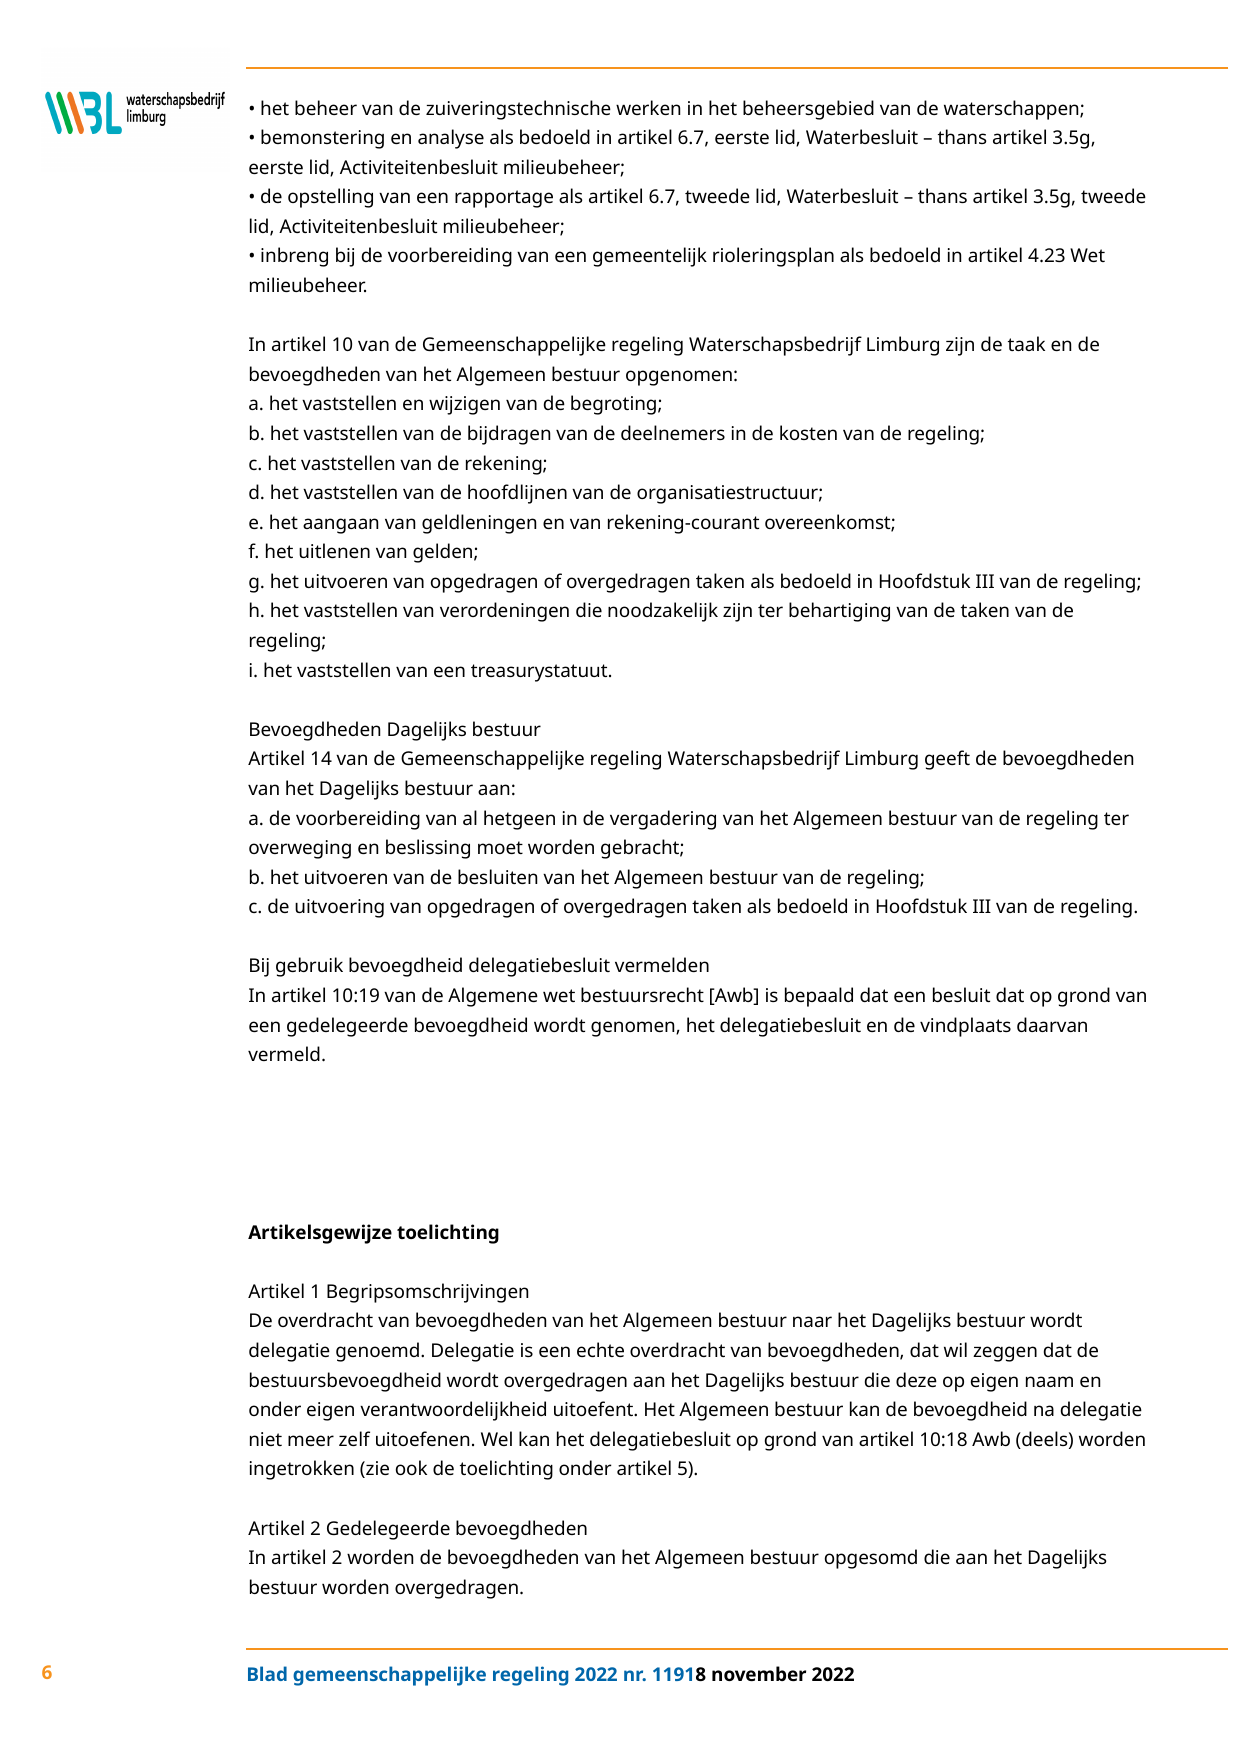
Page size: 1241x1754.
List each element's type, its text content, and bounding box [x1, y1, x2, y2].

text In artikel 10:19 van de Algemene wet bestuursrecht [Awb] is bepaald dat een besluit dat op grond van een gedelegeerde bevoegdheid wordt genomen, het delegatiebesluit en de vindplaats daarvan vermeld. [248, 982, 1152, 1067]
text Bij gebruik bevoegdheid delegatiebesluit vermelden [248, 953, 1152, 978]
text • het beheer van de zuiveringstechnische werken in het beheersgebied van de waterschappen; [248, 95, 1152, 121]
text e. het aangaan van geldleningen en van rekening-courant overeenkomst; [248, 509, 1152, 535]
text b. het vaststellen van de bijdragen van de deelnemers in de kosten van de regeling; [248, 420, 1152, 446]
text • inbreng bij de voorbereiding van een gemeentelijk rioleringsplan als bedoeld in artikel 4.23 Wet milieubeheer. [248, 243, 1152, 298]
text Artikelsgewijze toelichting [248, 1219, 1152, 1245]
text De overdracht van bevoegdheden van het Algemeen bestuur naar het Dagelijks bestuur wordt delegatie genoemd. Delegatie is een echte overdracht van bevoegdheden, dat wil zeggen dat de bestuursbevoegdheid wordt overgedragen aan het Dagelijks bestuur die deze op eigen naam en onder eigen verantwoordelijkheid uitoefent. Het Algemeen bestuur kan de bevoegdheid na delegatie niet meer zelf uitoefenen. Wel kan het delegatiebesluit op grond van artikel 10:18 Awb (deels) worden ingetrokken (zie ook de toelichting onder artikel 5). [248, 1308, 1152, 1481]
text Artikel 2 Gedelegeerde bevoegdheden [248, 1515, 1152, 1541]
text Artikel 1 Begripsomschrijvingen [248, 1278, 1152, 1304]
text b. het uitvoeren van de besluiten van het Algemeen bestuur van de regeling; [248, 864, 1152, 890]
text In artikel 10 van de Gemeenschappelijke regeling Waterschapsbedrijf Limburg zijn de taak en de bevoegdheden van het Algemeen bestuur opgenomen: [248, 331, 1152, 387]
text • de opstelling van een rapportage als artikel 6.7, tweede lid, Waterbesluit – thans artikel 3.5g, tweede lid, Activiteitenbesluit milieubeheer; [248, 183, 1152, 239]
text g. het uitvoeren van opgedragen of overgedragen taken als bedoeld in Hoofdstuk III van de regeling; [248, 568, 1152, 594]
text Bevoegdheden Dagelijks bestuur [248, 716, 1152, 742]
text c. het vaststellen van de rekening; [248, 450, 1152, 476]
text f. het uitlenen van gelden; [248, 538, 1152, 564]
text Artikel 14 van de Gemeenschappelijke regeling Waterschapsbedrijf Limburg geeft de bevoegdheden van het Dagelijks bestuur aan: [248, 746, 1152, 801]
text d. het vaststellen van de hoofdlijnen van de organisatiestructuur; [248, 479, 1152, 505]
picture [41, 47, 231, 172]
text a. de voorbereiding van al hetgeen in de vergadering van het Algemeen bestuur van de regeling ter overweging en beslissing moet worden gebracht; [248, 805, 1152, 860]
text i. het vaststellen van een treasurystatuut. [248, 657, 1152, 683]
text c. de uitvoering van opgedragen of overgedragen taken als bedoeld in Hoofdstuk III van de regeling. [248, 893, 1152, 919]
text a. het vaststellen en wijzigen van de begroting; [248, 391, 1152, 416]
text h. het vaststellen van verordeningen die noodzakelijk zijn ter behartiging van de taken van de regeling; [248, 598, 1152, 653]
text In artikel 2 worden de bevoegdheden van het Algemeen bestuur opgesomd die aan het Dagelijks bestuur worden overgedragen. [248, 1544, 1152, 1600]
text • bemonstering en analyse als bedoeld in artikel 6.7, eerste lid, Waterbesluit – thans artikel 3.5g, eerste lid, Activiteitenbesluit milieubeheer; [248, 124, 1152, 180]
